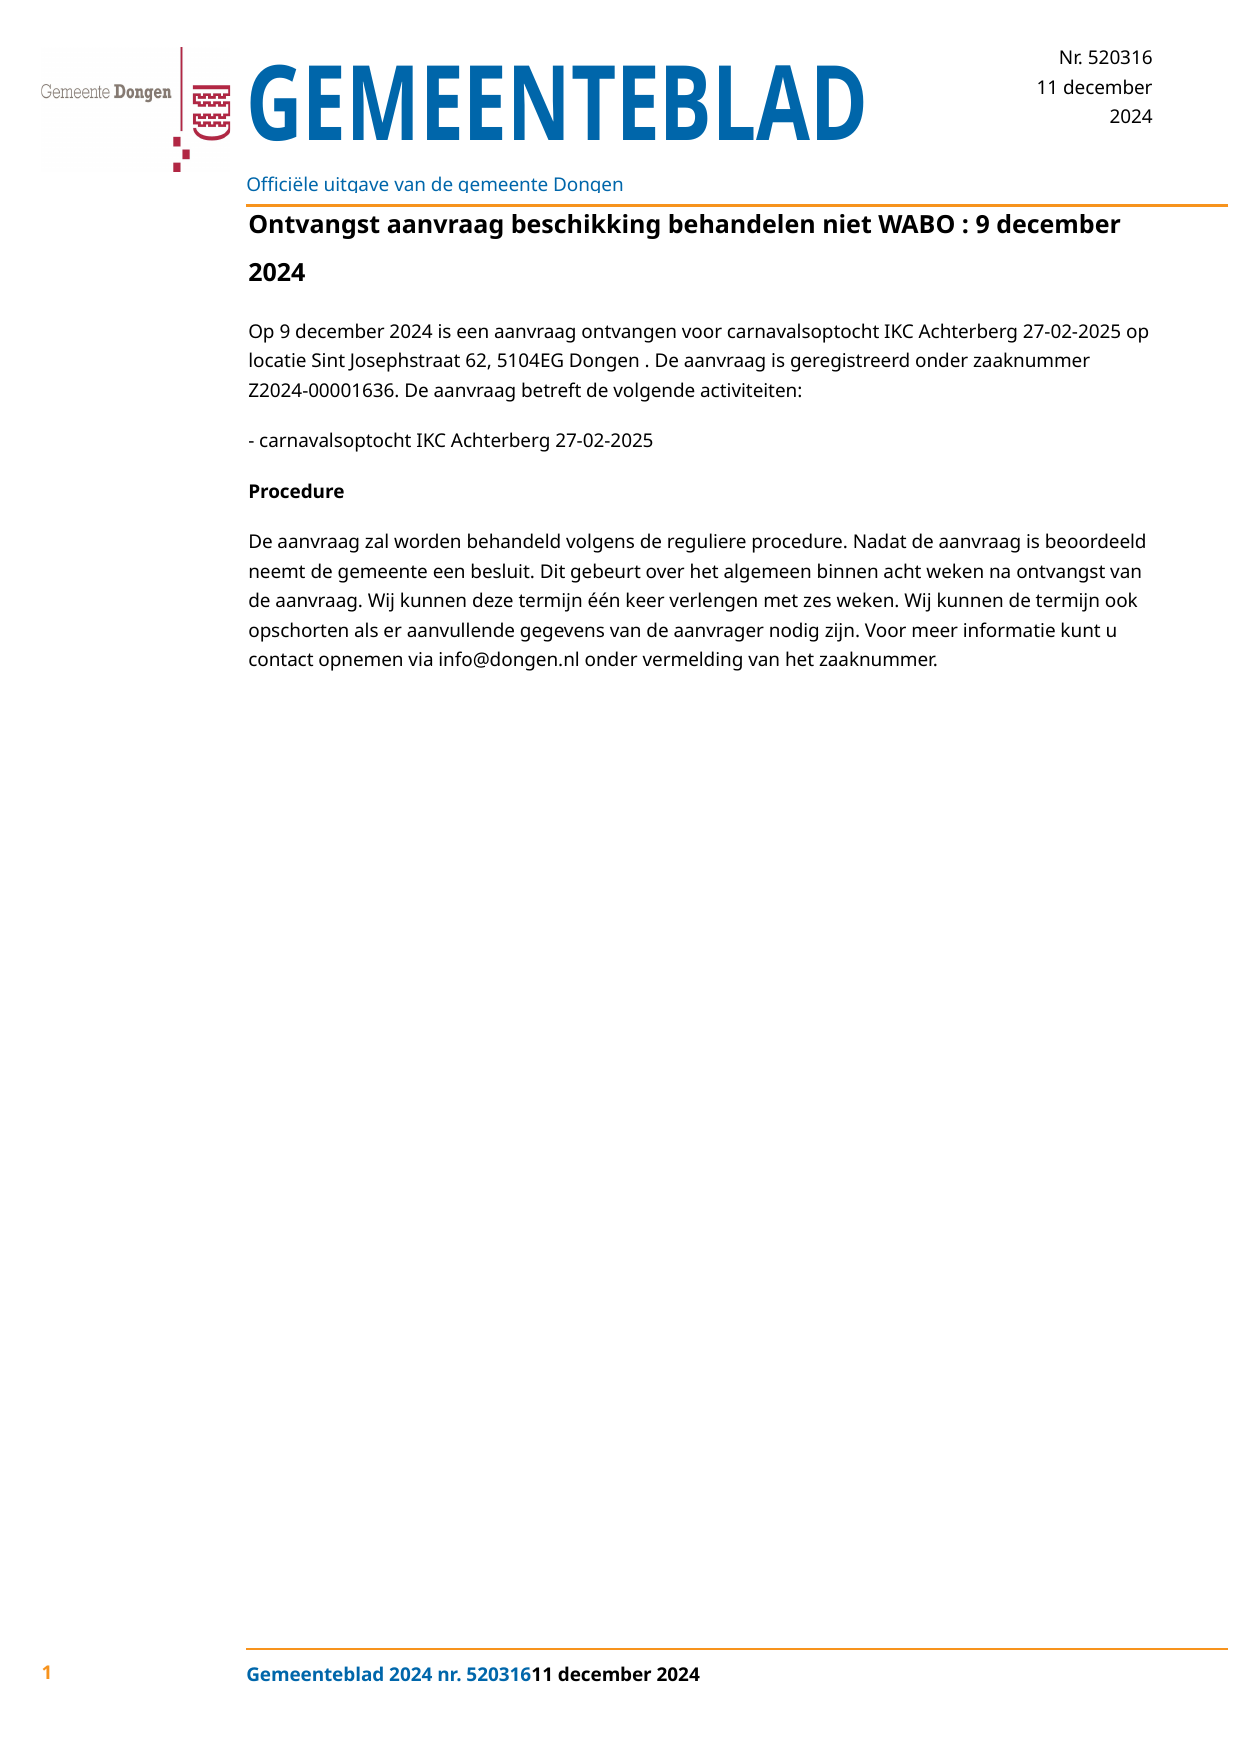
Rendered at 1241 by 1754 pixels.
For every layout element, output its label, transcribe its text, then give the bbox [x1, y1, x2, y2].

text - carnavalsoptocht IKC Achterberg 27-02-2025 [248, 427, 1152, 453]
picture [41, 47, 231, 172]
text Ontvangst aanvraag beschikking behandelen niet WABO : 9 december 2024 [248, 207, 1152, 288]
text Op 9 december 2024 is een aanvraag ontvangen voor carnavalsoptocht IKC Achterberg 27-02-2025 op locatie Sint Josephstraat 62, 5104EG Dongen . De aanvraag is geregistreerd onder zaaknummer Z2024-00001636. De aanvraag betreft de volgende activiteiten: [248, 318, 1152, 403]
text Procedure [248, 478, 1152, 504]
text De aanvraag zal worden behandeld volgens de reguliere procedure. Nadat de aanvraag is beoordeeld neemt de gemeente een besluit. Dit gebeurt over het algemeen binnen acht weken na ontvangst van de aanvraag. Wij kunnen deze termijn één keer verlengen met zes weken. Wij kunnen de termijn ook opschorten als er aanvullende gegevens van de aanvrager nodig zijn. Voor meer informatie kunt u contact opnemen via info@dongen.nl onder vermelding van het zaaknummer. [248, 528, 1152, 672]
